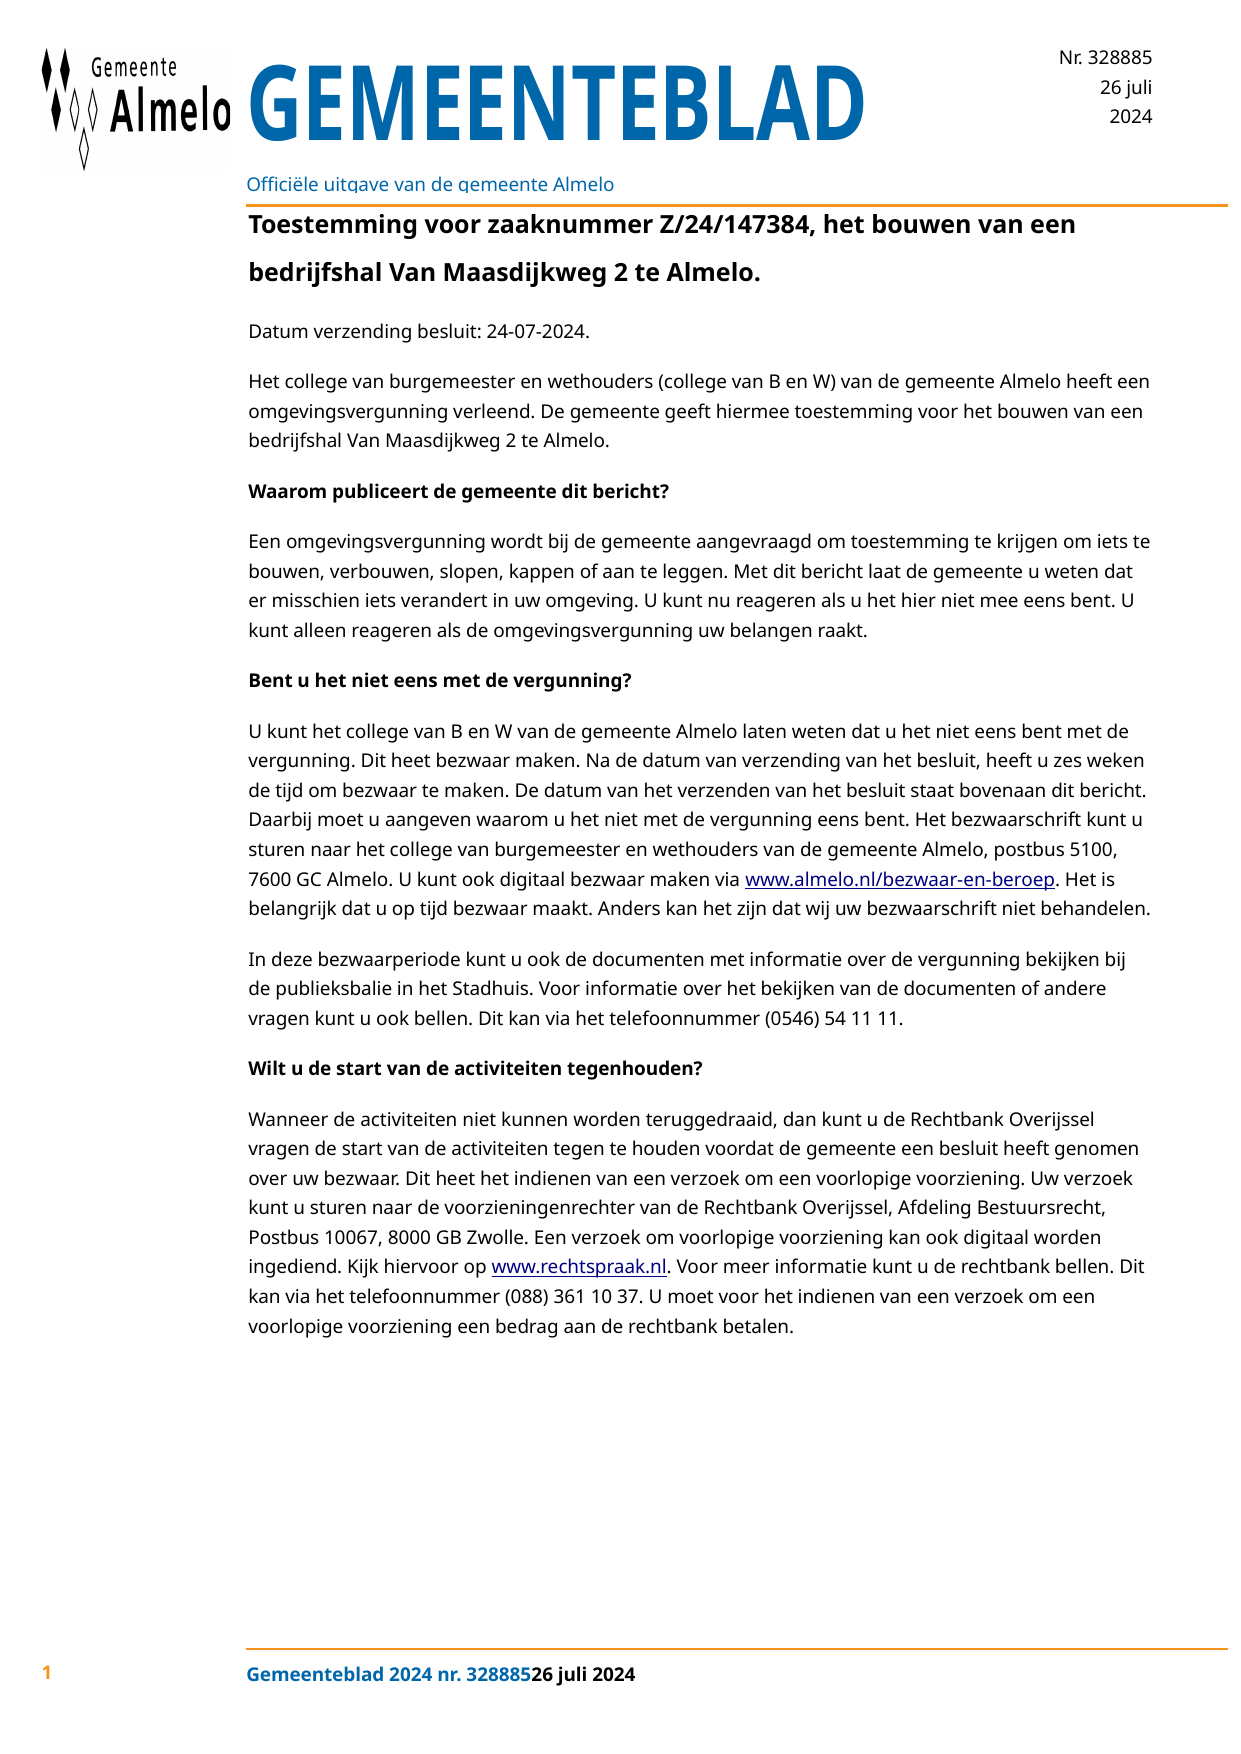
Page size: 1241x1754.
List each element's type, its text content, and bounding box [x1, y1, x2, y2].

text Bent u het niet eens met de vergunning? [248, 667, 1152, 693]
text Wilt u de start van de activiteiten tegenhouden? [248, 1055, 1152, 1081]
text Wanneer de activiteiten niet kunnen worden teruggedraaid, dan kunt u de Rechtbank Overijssel vragen de start van de activiteiten tegen te houden voordat de gemeente een besluit heeft genomen over uw bezwaar. Dit heet het indienen van een verzoek om een voorlopige voorziening. Uw verzoek kunt u sturen naar de voorzieningenrechter van de Rechtbank Overijssel, Afdeling Bestuursrecht, Postbus 10067, 8000 GB Zwolle. Een verzoek om voorlopige voorziening kan ook digitaal worden ingediend. Kijk hiervoor op www.rechtspraak.nl. Voor meer informatie kunt u de rechtbank bellen. Dit kan via het telefoonnummer (088) 361 10 37. U moet voor het indienen van een verzoek om een voorlopige voorziening een bedrag aan de rechtbank betalen. [248, 1106, 1152, 1339]
text Toestemming voor zaaknummer Z/24/147384, het bouwen van een bedrijfshal Van Maasdijkweg 2 te Almelo. [248, 207, 1152, 288]
text Een omgevingsvergunning wordt bij de gemeente aangevraagd om toestemming te krijgen om iets te bouwen, verbouwen, slopen, kappen of aan te leggen. Met dit bericht laat de gemeente u weten dat er misschien iets verandert in uw omgeving. U kunt nu reageren als u het hier niet mee eens bent. U kunt alleen reageren als de omgevingsvergunning uw belangen raakt. [248, 528, 1152, 643]
text Waarom publiceert de gemeente dit bericht? [248, 478, 1152, 504]
text Datum verzending besluit: 24-07-2024. [248, 318, 1152, 344]
text In deze bezwaarperiode kunt u ook de documenten met informatie over de vergunning bekijken bij de publieksbalie in het Stadhuis. Voor informatie over het bekijken van de documenten of andere vragen kunt u ook bellen. Dit kan via het telefoonnummer (0546) 54 11 11. [248, 946, 1152, 1031]
picture [41, 47, 231, 172]
text U kunt het college van B en W van de gemeente Almelo laten weten dat u het niet eens bent met de vergunning. Dit heet bezwaar maken. Na de datum van verzending van het besluit, heeft u zes weken de tijd om bezwaar te maken. De datum van het verzenden van het besluit staat bovenaan dit bericht. Daarbij moet u aangeven waarom u het niet met de vergunning eens bent. Het bezwaarschrift kunt u sturen naar het college van burgemeester en wethouders van de gemeente Almelo, postbus 5100, 7600 GC Almelo. U kunt ook digitaal bezwaar maken via www.almelo.nl/bezwaar-en-beroep. Het is belangrijk dat u op tijd bezwaar maakt. Anders kan het zijn dat wij uw bezwaarschrift niet behandelen. [248, 718, 1152, 921]
text Het college van burgemeester en wethouders (college van B en W) van de gemeente Almelo heeft een omgevingsvergunning verleend. De gemeente geeft hiermee toestemming voor het bouwen van een bedrijfshal Van Maasdijkweg 2 te Almelo. [248, 368, 1152, 453]
